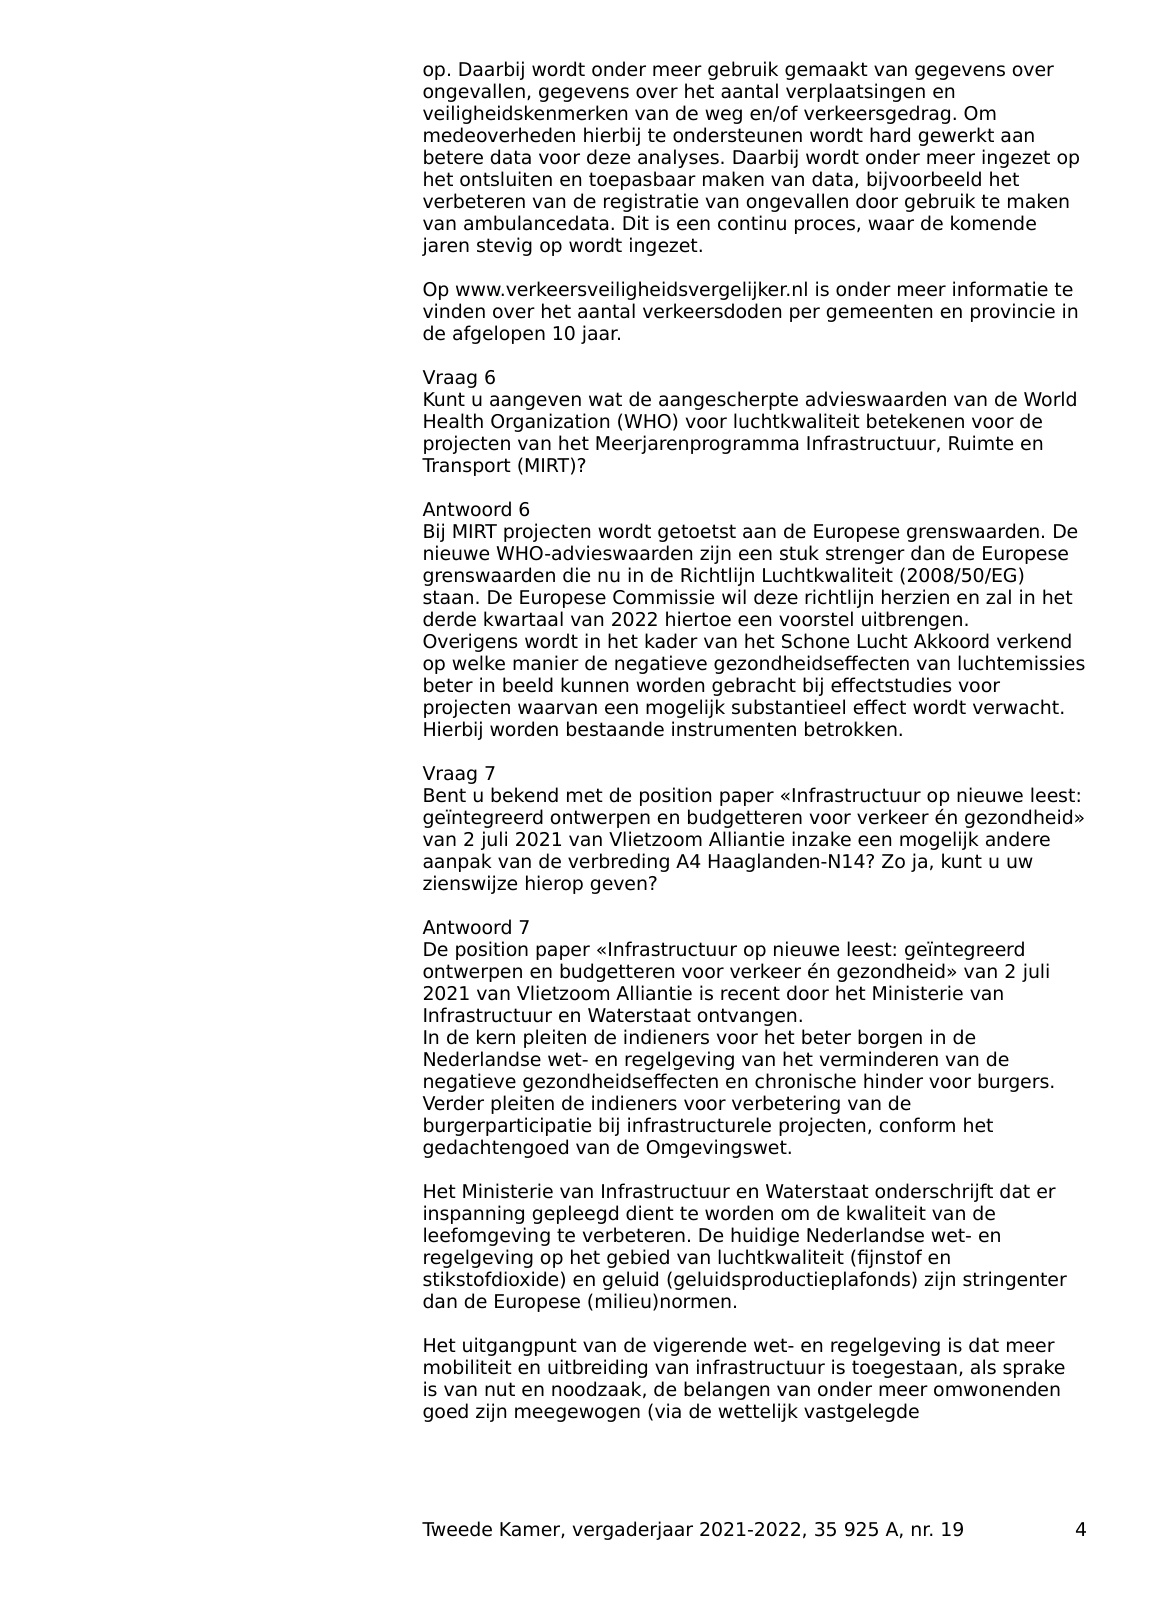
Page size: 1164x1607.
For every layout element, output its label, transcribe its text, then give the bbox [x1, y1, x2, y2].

text De position paper «Infrastructuur op nieuwe leest: geïntegreerd ontwerpen en budgetteren voor verkeer én gezondheid» van 2 juli 2021 van Vlietzoom Alliantie is recent door het Ministerie van Infrastructuur en Waterstaat ontvangen. [422, 939, 1087, 1027]
text Op www.verkeersveiligheidsvergelijker.nl is onder meer informatie te vinden over het aantal verkeersdoden per gemeenten en provincie in de afgelopen 10 jaar. [422, 279, 1087, 345]
text Bent u bekend met de position paper «Infrastructuur op nieuwe leest: geïntegreerd ontwerpen en budgetteren voor verkeer én gezondheid» van 2 juli 2021 van Vlietzoom Alliantie inzake een mogelijk andere aanpak van de verbreding A4 Haaglanden-N14? Zo ja, kunt u uw zienswijze hierop geven? [422, 785, 1087, 895]
text Het uitgangpunt van de vigerende wet- en regelgeving is dat meer mobiliteit en uitbreiding van infrastructuur is toegestaan, als sprake is van nut en noodzaak, de belangen van onder meer omwonenden goed zijn meegewogen (via de wettelijk vastgelegde [422, 1335, 1087, 1423]
text Antwoord 7 [422, 917, 1087, 939]
text op. Daarbij wordt onder meer gebruik gemaakt van gegevens over ongevallen, gegevens over het aantal verplaatsingen en veiligheidskenmerken van de weg en/of verkeersgedrag. Om medeoverheden hierbij te ondersteunen wordt hard gewerkt aan betere data voor deze analyses. Daarbij wordt onder meer ingezet op het ontsluiten en toepasbaar maken van data, bijvoorbeeld het verbeteren van de registratie van ongevallen door gebruik te maken van ambulancedata. Dit is een continu proces, waar de komende jaren stevig op wordt ingezet. [422, 59, 1087, 257]
text Overigens wordt in het kader van het Schone Lucht Akkoord verkend op welke manier de negatieve gezondheidseffecten van luchtemissies beter in beeld kunnen worden gebracht bij effectstudies voor projecten waarvan een mogelijk substantieel effect wordt verwacht. Hierbij worden bestaande instrumenten betrokken. [422, 631, 1087, 741]
text Vraag 6 [422, 367, 1087, 389]
text Het Ministerie van Infrastructuur en Waterstaat onderschrijft dat er inspanning gepleegd dient te worden om de kwaliteit van de leefomgeving te verbeteren. De huidige Nederlandse wet- en regelgeving op het gebied van luchtkwaliteit (fijnstof en stikstofdioxide) en geluid (geluidsproductieplafonds) zijn stringenter dan de Europese (milieu)normen. [422, 1181, 1087, 1313]
text In de kern pleiten de indieners voor het beter borgen in de Nederlandse wet- en regelgeving van het verminderen van de negatieve gezondheidseffecten en chronische hinder voor burgers. Verder pleiten de indieners voor verbetering van de burgerparticipatie bij infrastructurele projecten, conform het gedachtengoed van de Omgevingswet. [422, 1027, 1087, 1159]
text Kunt u aangeven wat de aangescherpte advieswaarden van de World Health Organization (WHO) voor luchtkwaliteit betekenen voor de projecten van het Meerjarenprogramma Infrastructuur, Ruimte en Transport (MIRT)? [422, 389, 1087, 477]
text Bij MIRT projecten wordt getoetst aan de Europese grenswaarden. De nieuwe WHO-advieswaarden zijn een stuk strenger dan de Europese grenswaarden die nu in de Richtlijn Luchtkwaliteit (2008/50/EG) staan. De Europese Commissie wil deze richtlijn herzien en zal in het derde kwartaal van 2022 hiertoe een voorstel uitbrengen. [422, 521, 1087, 631]
text Vraag 7 [422, 763, 1087, 785]
text Antwoord 6 [422, 499, 1087, 521]
